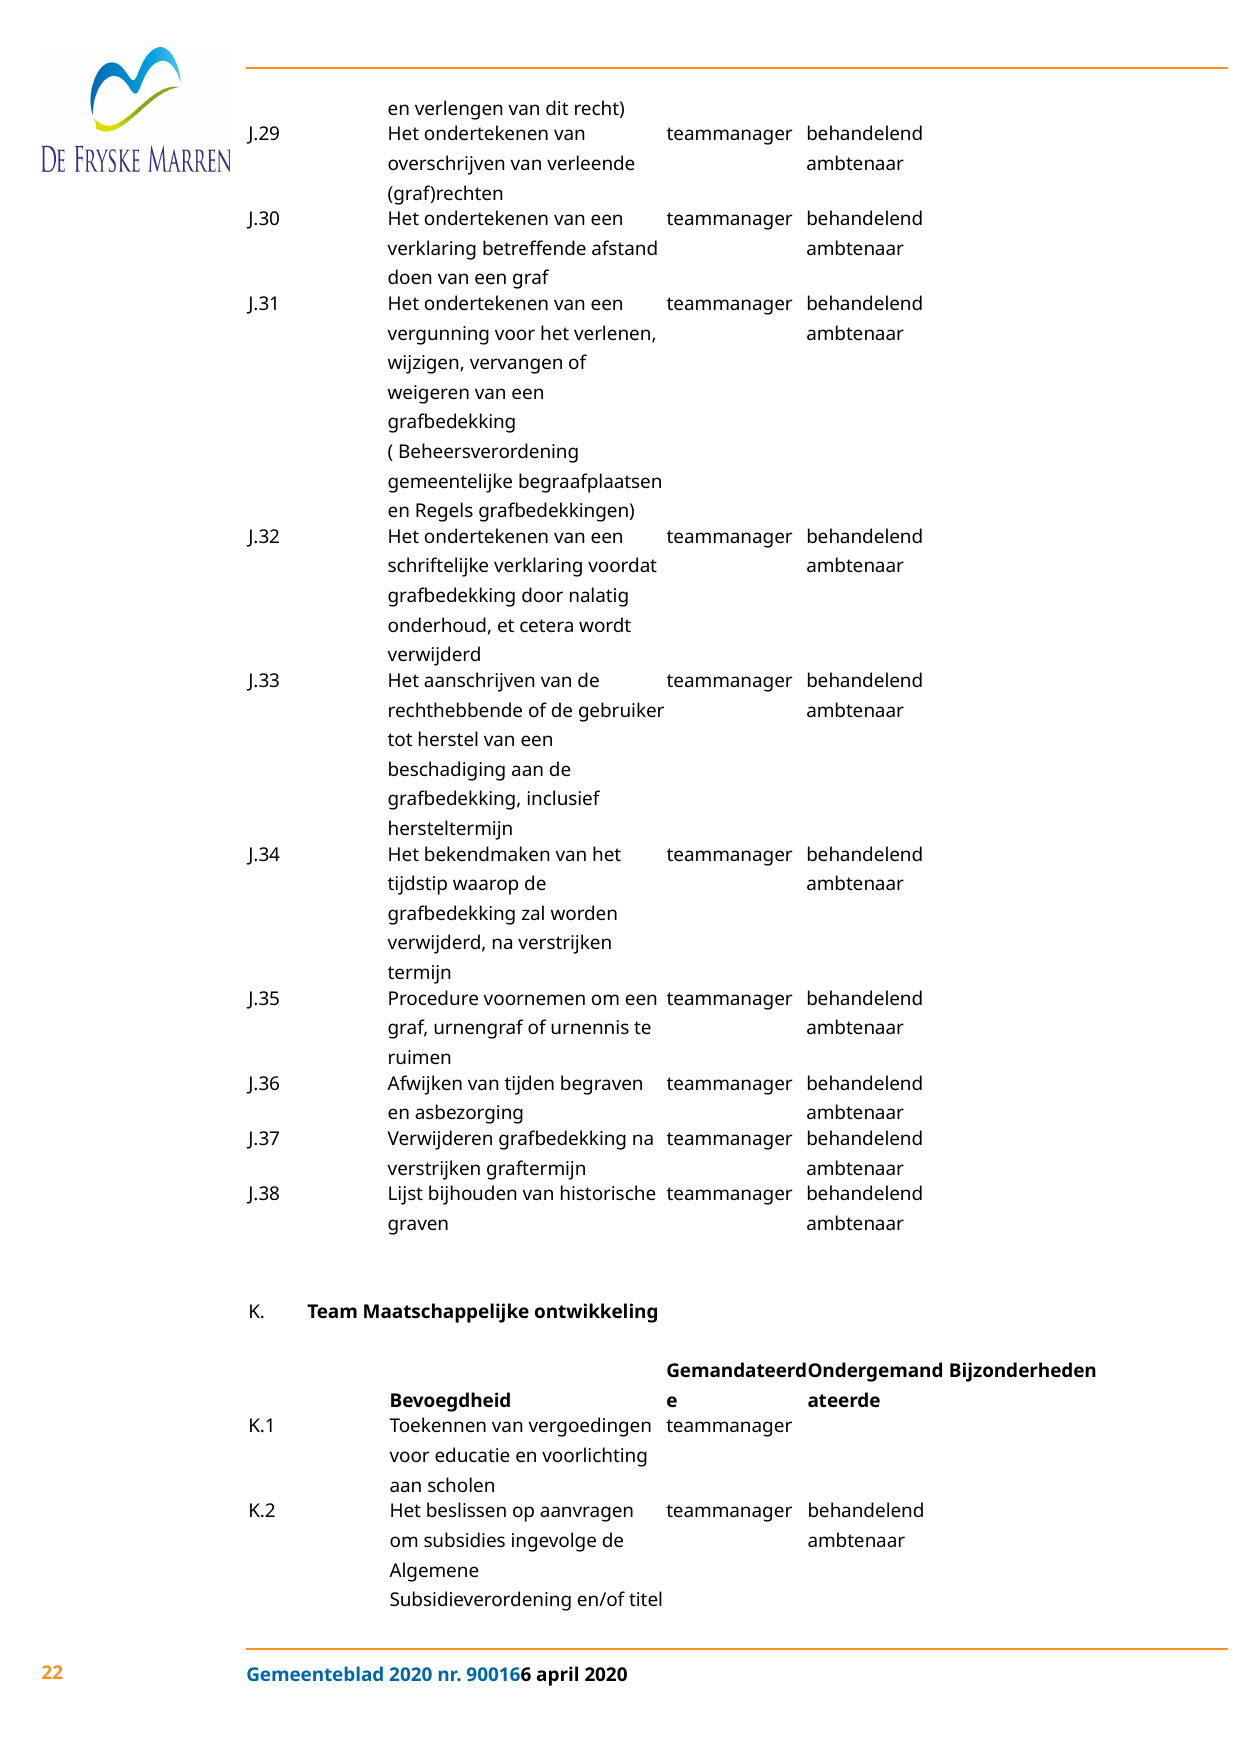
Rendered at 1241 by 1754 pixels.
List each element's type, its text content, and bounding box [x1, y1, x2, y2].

table_cell behandelend ambtenaar [806, 667, 951, 841]
table_cell [951, 1070, 1152, 1125]
table_header Gemandateerde [666, 1358, 807, 1413]
table_header Ondergemandateerde [807, 1358, 949, 1413]
table_cell Toekennen van vergoedingen voor educatie en voorlichting aan scholen [389, 1413, 666, 1498]
table_cell J.32 [248, 523, 387, 667]
table_cell en verlengen van dit recht) [388, 95, 666, 121]
table_cell teammanager [666, 1180, 806, 1236]
table_cell J.35 [248, 985, 387, 1070]
table_cell behandelend ambtenaar [806, 841, 951, 985]
table_cell Verwijderen grafbedekking na verstrijken graftermijn [388, 1125, 666, 1180]
table_cell [951, 205, 1152, 290]
table_cell behandelend ambtenaar [806, 205, 951, 290]
table_header Bevoegdheid [389, 1358, 666, 1413]
table_cell behandelend ambtenaar [806, 121, 951, 205]
table_cell behandelend ambtenaar [806, 1125, 951, 1180]
table_header Bijzonderheden [949, 1358, 1152, 1413]
table_cell [666, 95, 806, 121]
table_cell Het beslissen op aanvragen om subsidies ingevolge de Algemene Subsidieverordening en/of titel [389, 1498, 666, 1612]
table_cell teammanager [666, 667, 806, 841]
table_cell Het bekendmaken van het tijdstip waarop de grafbedekking zal worden verwijderd, na verstrijken termijn [388, 841, 666, 985]
table_cell teammanager [666, 985, 806, 1070]
table_cell Het ondertekenen van een vergunning voor het verlenen, wijzigen, vervangen of weigeren van een grafbedekking ( Beheersverordening gemeentelijke begraafplaatsen en Regels grafbedekkingen) [388, 290, 666, 523]
table_cell teammanager [666, 523, 806, 667]
table_cell J.36 [248, 1070, 387, 1125]
table_cell behandelend ambtenaar [807, 1498, 949, 1612]
table_cell teammanager [666, 290, 806, 523]
table_cell behandelend ambtenaar [806, 985, 951, 1070]
table_cell [949, 1413, 1152, 1498]
table_cell [951, 1180, 1152, 1236]
list Team Maatschappelijke ontwikkeling [248, 1298, 1152, 1324]
table_cell Het ondertekenen van een schriftelijke verklaring voordat grafbedekking door nalatig onderhoud, et cetera wordt verwijderd [388, 523, 666, 667]
table_cell Het ondertekenen van een verklaring betreffende afstand doen van een graf [388, 205, 666, 290]
table_cell J.37 [248, 1125, 387, 1180]
table_cell behandelend ambtenaar [806, 1180, 951, 1236]
table_cell J.38 [248, 1180, 387, 1236]
table_cell K.1 [248, 1413, 389, 1498]
table_cell behandelend ambtenaar [806, 523, 951, 667]
table_cell [951, 1125, 1152, 1180]
table_cell Het aanschrijven van de rechthebbende of de gebruiker tot herstel van een beschadiging aan de grafbedekking, inclusief hersteltermijn [388, 667, 666, 841]
table_cell [949, 1498, 1152, 1612]
table_header [248, 1358, 389, 1413]
table_cell Lijst bijhouden van historische graven [388, 1180, 666, 1236]
table_cell teammanager [666, 1413, 807, 1498]
table_cell J.31 [248, 290, 387, 523]
table_cell teammanager [666, 841, 806, 985]
table_cell [951, 667, 1152, 841]
table_cell J.30 [248, 205, 387, 290]
table_cell behandelend ambtenaar [806, 290, 951, 523]
table_cell teammanager [666, 1125, 806, 1180]
table_cell [951, 985, 1152, 1070]
table_cell teammanager [666, 121, 806, 205]
table_cell J.34 [248, 841, 387, 985]
table_cell teammanager [666, 1498, 807, 1612]
table_cell J.33 [248, 667, 387, 841]
table_cell Procedure voornemen om een graf, urnengraf of urnennis te ruimen [388, 985, 666, 1070]
picture [41, 47, 231, 172]
table_cell [951, 121, 1152, 205]
table_cell behandelend ambtenaar [806, 1070, 951, 1125]
table_cell [248, 95, 387, 121]
table_cell [951, 95, 1152, 121]
table_cell [807, 1413, 949, 1498]
table_cell Afwijken van tijden begraven en asbezorging [388, 1070, 666, 1125]
table_cell teammanager [666, 1070, 806, 1125]
table_cell [951, 523, 1152, 667]
table_cell [806, 95, 951, 121]
table_cell [951, 290, 1152, 523]
table_cell teammanager [666, 205, 806, 290]
table_cell Het ondertekenen van overschrijven van verleende (graf)rechten [388, 121, 666, 205]
table_cell J.29 [248, 121, 387, 205]
table_cell [951, 841, 1152, 985]
table_cell K.2 [248, 1498, 389, 1612]
